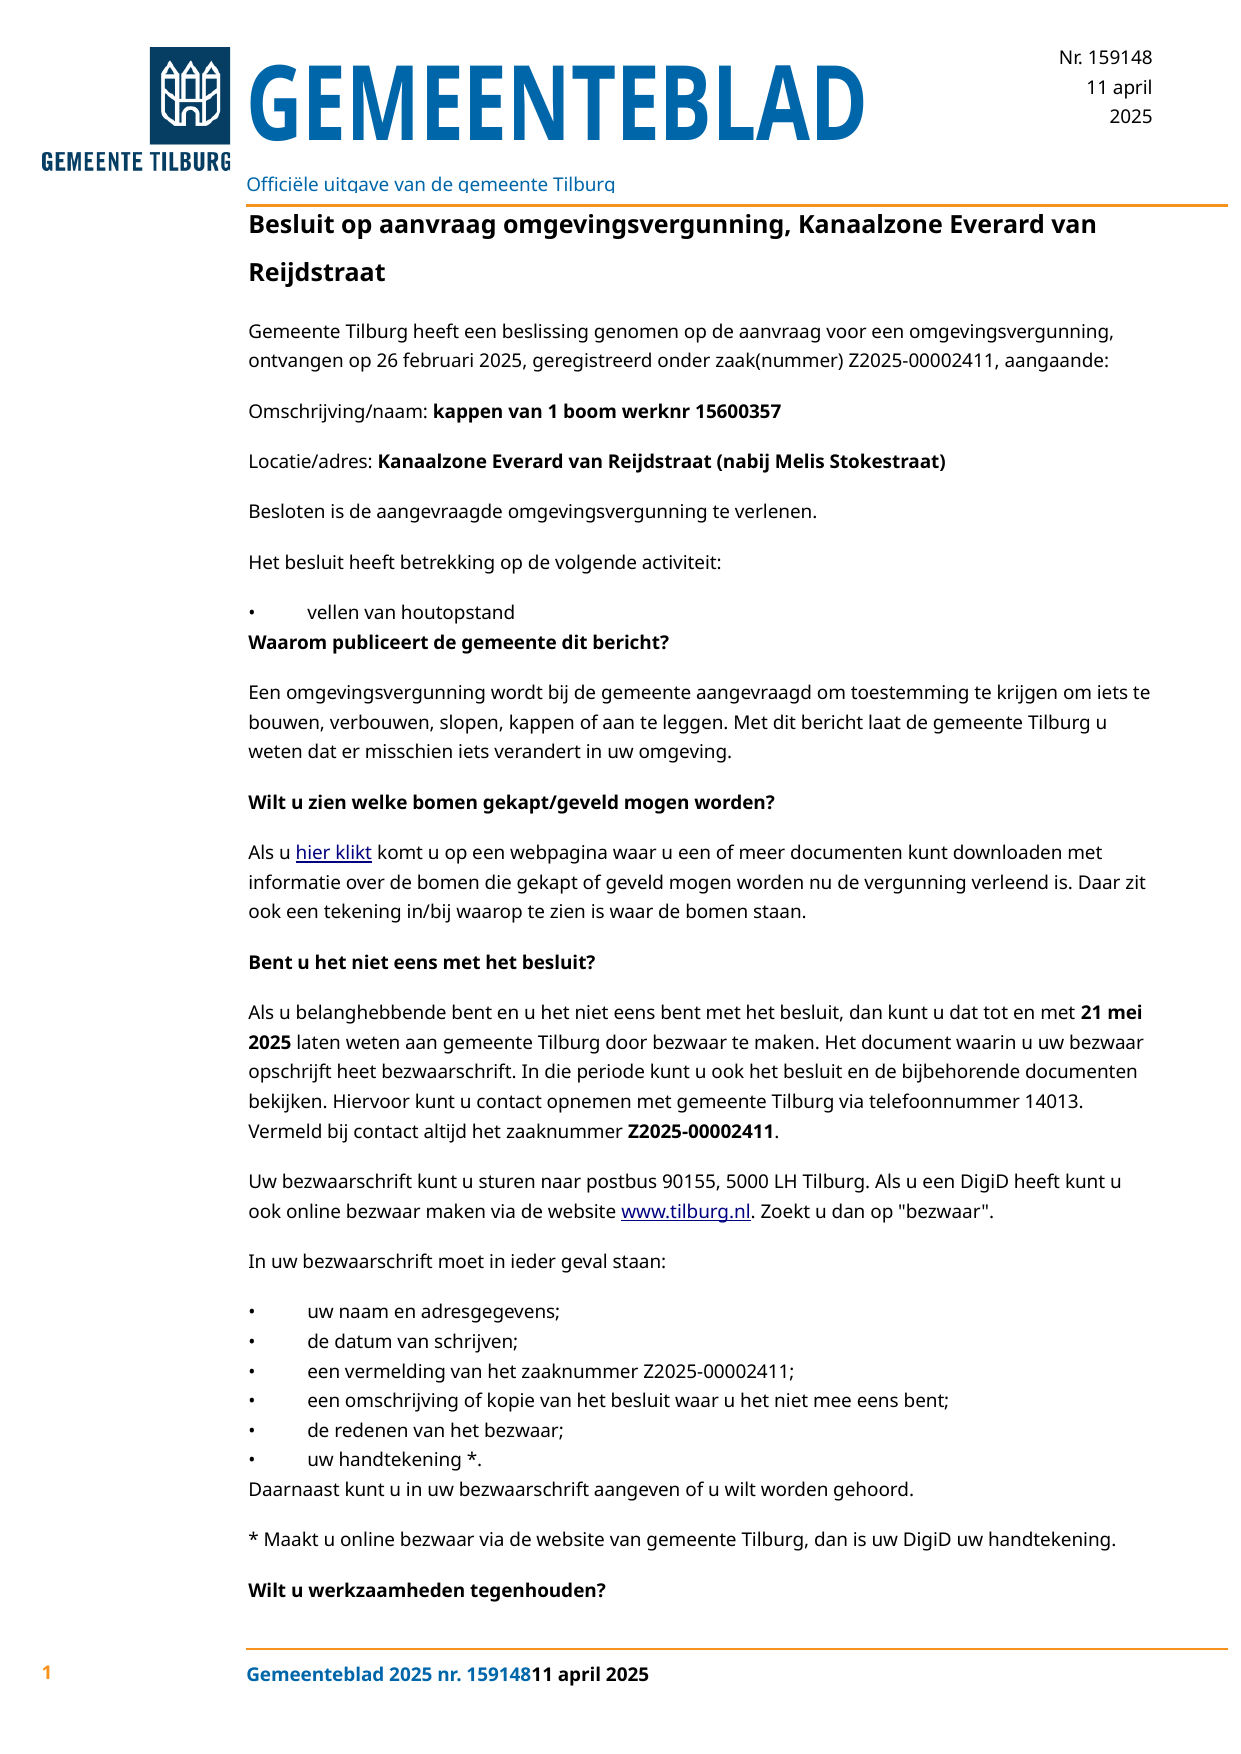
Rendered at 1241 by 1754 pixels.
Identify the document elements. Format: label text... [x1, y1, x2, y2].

text Een omgevingsvergunning wordt bij de gemeente aangevraagd om toestemming te krijgen om iets te bouwen, verbouwen, slopen, kappen of aan te leggen. Met dit bericht laat de gemeente Tilburg u weten dat er misschien iets verandert in uw omgeving. [248, 679, 1152, 764]
text Uw bezwaarschrift kunt u sturen naar postbus 90155, 5000 LH Tilburg. Als u een DigiD heeft kunt u ook online bezwaar maken via de website www.tilburg.nl. Zoekt u dan op "bezwaar". [248, 1168, 1152, 1224]
text Omschrijving/naam: kappen van 1 boom werknr 15600357 [248, 398, 1152, 424]
text Wilt u zien welke bomen gekapt/geveld mogen worden? [248, 789, 1152, 815]
list uw naam en adresgegevens; [248, 1299, 1152, 1324]
list de datum van schrijven; [248, 1328, 1152, 1354]
text Wilt u werkzaamheden tegenhouden? [248, 1577, 1152, 1603]
list uw handtekening *. [248, 1447, 1152, 1472]
text Als u hier klikt komt u op een webpagina waar u een of meer documenten kunt downloaden met informatie over de bomen die gekapt of geveld mogen worden nu de vergunning verleend is. Daar zit ook een tekening in/bij waarop te zien is waar de bomen staan. [248, 839, 1152, 924]
list de redenen van het bezwaar; [248, 1417, 1152, 1443]
text Daarnaast kunt u in uw bezwaarschrift aangeven of u wilt worden gehoord. [248, 1476, 1152, 1502]
list vellen van houtopstand [248, 599, 1152, 625]
text Gemeente Tilburg heeft een beslissing genomen op de aanvraag voor een omgevingsvergunning, ontvangen op 26 februari 2025, geregistreerd onder zaak(nummer) Z2025-00002411, aangaande: [248, 318, 1152, 373]
list een omschrijving of kopie van het besluit waar u het niet mee eens bent; [248, 1387, 1152, 1413]
text Als u belanghebbende bent en u het niet eens bent met het besluit, dan kunt u dat tot en met 21 mei 2025 laten weten aan gemeente Tilburg door bezwaar te maken. Het document waarin u uw bezwaar opschrijft heet bezwaarschrift. In die periode kunt u ook het besluit en de bijbehorende documenten bekijken. Hiervoor kunt u contact opnemen met gemeente Tilburg via telefoonnummer 14013. Vermeld bij contact altijd het zaaknummer Z2025-00002411. [248, 999, 1152, 1144]
text Bent u het niet eens met het besluit? [248, 949, 1152, 975]
text Waarom publiceert de gemeente dit bericht? [248, 629, 1152, 655]
text Besloten is de aangevraagde omgevingsvergunning te verlenen. [248, 499, 1152, 524]
text Het besluit heeft betrekking op de volgende activiteit: [248, 549, 1152, 575]
text * Maakt u online bezwaar via de website van gemeente Tilburg, dan is uw DigiD uw handtekening. [248, 1527, 1152, 1552]
text In uw bezwaarschrift moet in ieder geval staan: [248, 1248, 1152, 1274]
text Locatie/adres: Kanaalzone Everard van Reijdstraat (nabij Melis Stokestraat) [248, 448, 1152, 474]
list een vermelding van het zaaknummer Z2025-00002411; [248, 1358, 1152, 1384]
picture [41, 47, 231, 172]
text Besluit op aanvraag omgevingsvergunning, Kanaalzone Everard van Reijdstraat [248, 207, 1152, 288]
